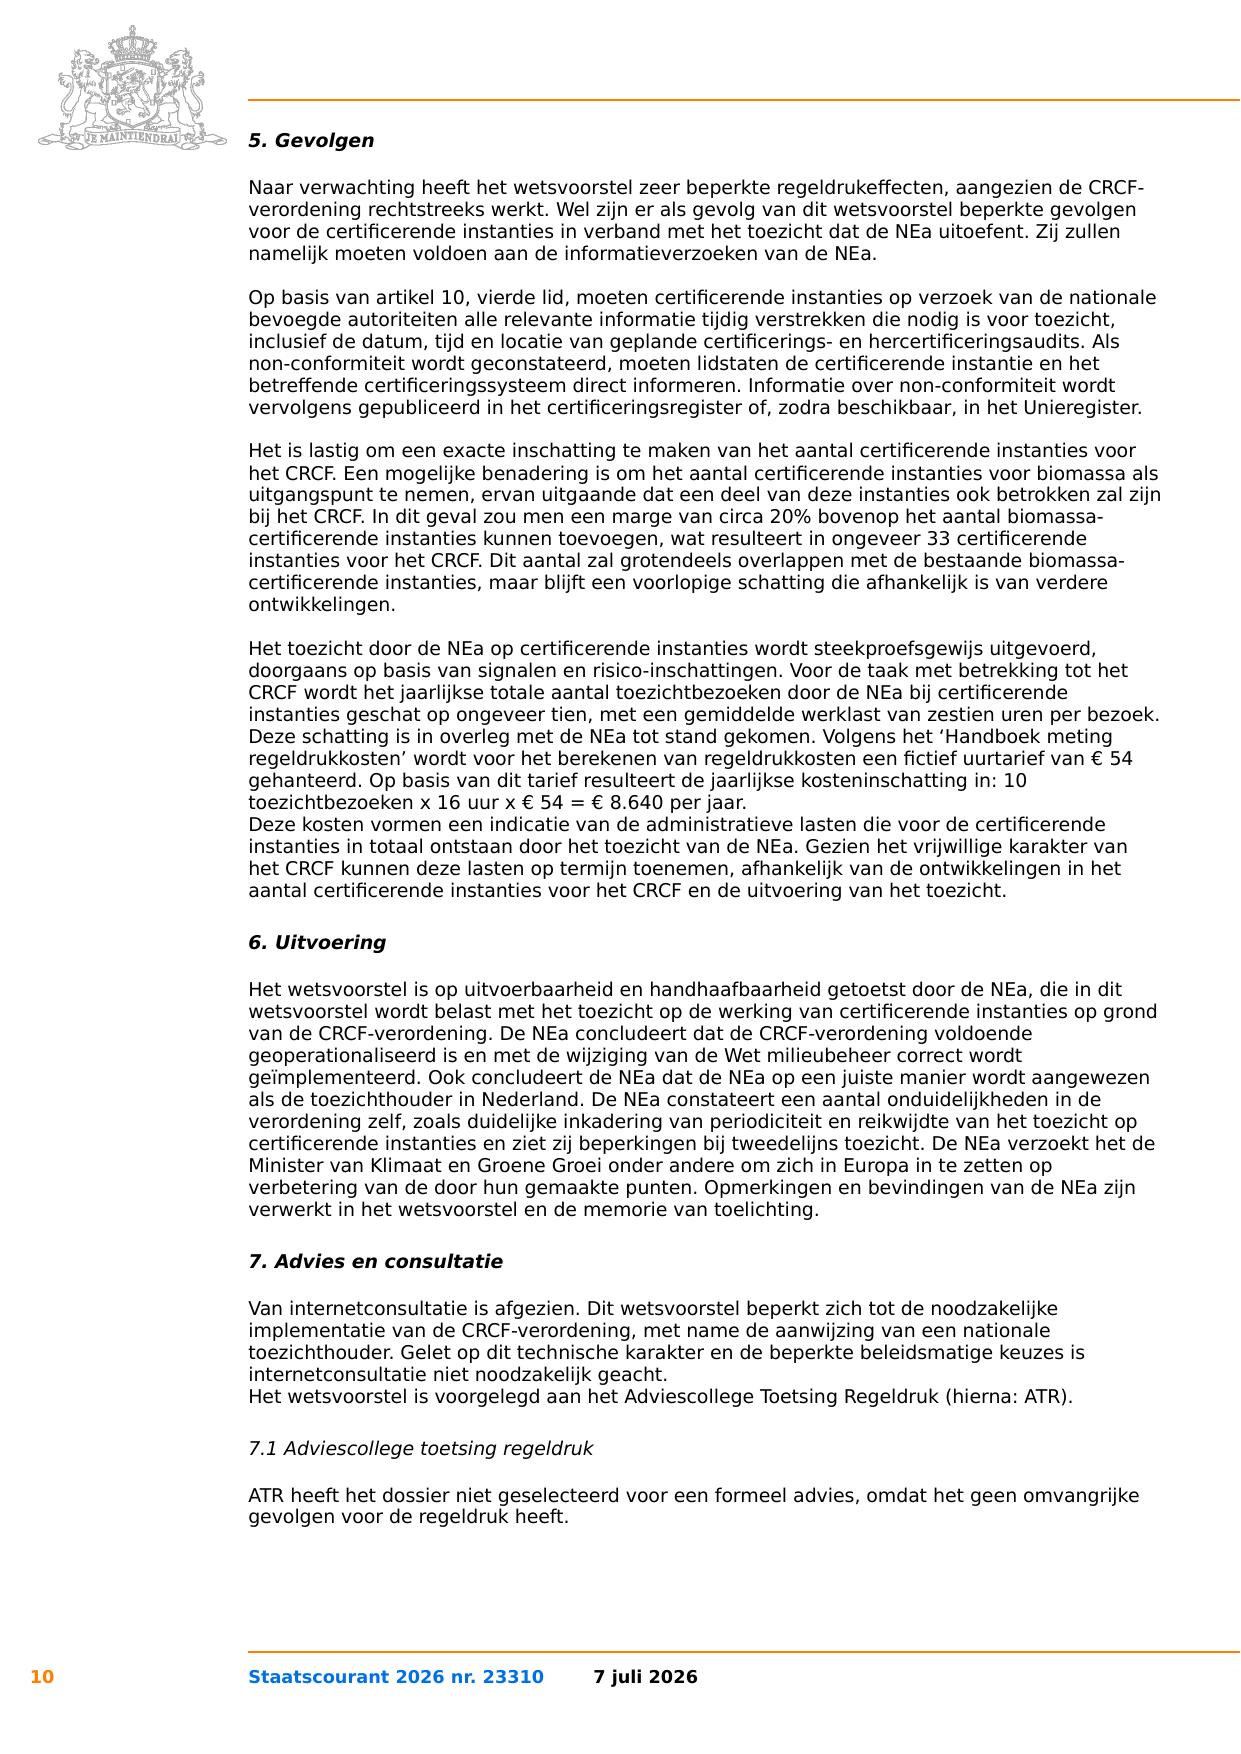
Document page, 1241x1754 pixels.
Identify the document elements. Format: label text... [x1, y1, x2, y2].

subtitle 6. Uitvoering [248, 932, 1163, 954]
text Het wetsvoorstel is op uitvoerbaarheid en handhaafbaarheid getoetst door de NEa, die in dit wetsvoorstel wordt belast met het toezicht op de werking van certificerende instanties op grond van de CRCF-verordening. De NEa concludeert dat de CRCF-verordening voldoende geoperationaliseerd is en met de wijziging van de Wet milieubeheer correct wordt geïmplementeerd. Ook concludeert de NEa dat de NEa op een juiste manier wordt aangewezen als de toezichthouder in Nederland. De NEa constateert een aantal onduidelijkheden in de verordening zelf, zoals duidelijke inkadering van periodiciteit en reikwijdte van het toezicht op certificerende instanties en ziet zij beperkingen bij tweedelijns toezicht. De NEa verzoekt het de Minister van Klimaat en Groene Groei onder andere om zich in Europa in te zetten op verbetering van de door hun gemaakte punten. Opmerkingen en bevindingen van de NEa zijn verwerkt in het wetsvoorstel en de memorie van toelichting. [248, 979, 1163, 1221]
text Deze kosten vormen een indicatie van de administratieve lasten die voor de certificerende instanties in totaal ontstaan door het toezicht van de NEa. Gezien het vrijwillige karakter van het CRCF kunnen deze lasten op termijn toenemen, afhankelijk van de ontwikkelingen in het aantal certificerende instanties voor het CRCF en de uitvoering van het toezicht. [248, 814, 1163, 902]
text ATR heeft het dossier niet geselecteerd voor een formeel advies, omdat het geen omvangrijke gevolgen voor de regeldruk heeft. [248, 1484, 1163, 1528]
text Op basis van artikel 10, vierde lid, moeten certificerende instanties op verzoek van de nationale bevoegde autoriteiten alle relevante informatie tijdig verstrekken die nodig is voor toezicht, inclusief de datum, tijd en locatie van geplande certificerings- en hercertificeringsaudits. Als non-conformiteit wordt geconstateerd, moeten lidstaten de certificerende instantie en het betreffende certificeringssysteem direct informeren. Informatie over non-conformiteit wordt vervolgens gepubliceerd in het certificeringsregister of, zodra beschikbaar, in het Unieregister. [248, 287, 1163, 418]
picture [38, 25, 227, 150]
text Het is lastig om een exacte inschatting te maken van het aantal certificerende instanties voor het CRCF. Een mogelijke benadering is om het aantal certificerende instanties voor biomassa als uitgangspunt te nemen, ervan uitgaande dat een deel van deze instanties ook betrokken zal zijn bij het CRCF. In dit geval zou men een marge van circa 20% bovenop het aantal biomassa-certificerende instanties kunnen toevoegen, wat resulteert in ongeveer 33 certificerende instanties voor het CRCF. Dit aantal zal grotendeels overlappen met de bestaande biomassa-certificerende instanties, maar blijft een voorlopige schatting die afhankelijk is van verdere ontwikkelingen. [248, 440, 1163, 616]
text Het toezicht door de NEa op certificerende instanties wordt steekproefsgewijs uitgevoerd, doorgaans op basis van signalen en risico-inschattingen. Voor de taak met betrekking tot het CRCF wordt het jaarlijkse totale aantal toezichtbezoeken door de NEa bij certificerende instanties geschat op ongeveer tien, met een gemiddelde werklast van zestien uren per bezoek. Deze schatting is in overleg met de NEa tot stand gekomen. Volgens het ‘Handboek meting regeldrukkosten’ wordt voor het berekenen van regeldrukkosten een fictief uurtarief van € 54 gehanteerd. Op basis van dit tarief resulteert de jaarlijkse kosteninschatting in: 10 toezichtbezoeken x 16 uur x € 54 = € 8.640 per jaar. [248, 638, 1163, 814]
subtitle 7.1 Adviescollege toetsing regeldruk [248, 1437, 1163, 1459]
subtitle 7. Advies en consultatie [248, 1251, 1163, 1273]
text Naar verwachting heeft het wetsvoorstel zeer beperkte regeldrukeffecten, aangezien de CRCF-verordening rechtstreeks werkt. Wel zijn er als gevolg van dit wetsvoorstel beperkte gevolgen voor de certificerende instanties in verband met het toezicht dat de NEa uitoefent. Zij zullen namelijk moeten voldoen aan de informatieverzoeken van de NEa. [248, 177, 1163, 265]
subtitle 5. Gevolgen [248, 130, 1163, 152]
text Van internetconsultatie is afgezien. Dit wetsvoorstel beperkt zich tot de noodzakelijke implementatie van de CRCF-verordening, met name de aanwijzing van een nationale toezichthouder. Gelet op dit technische karakter en de beperkte beleidsmatige keuzes is internetconsultatie niet noodzakelijk geacht. [248, 1298, 1163, 1386]
text Het wetsvoorstel is voorgelegd aan het Adviescollege Toetsing Regeldruk (hierna: ATR). [248, 1386, 1163, 1407]
